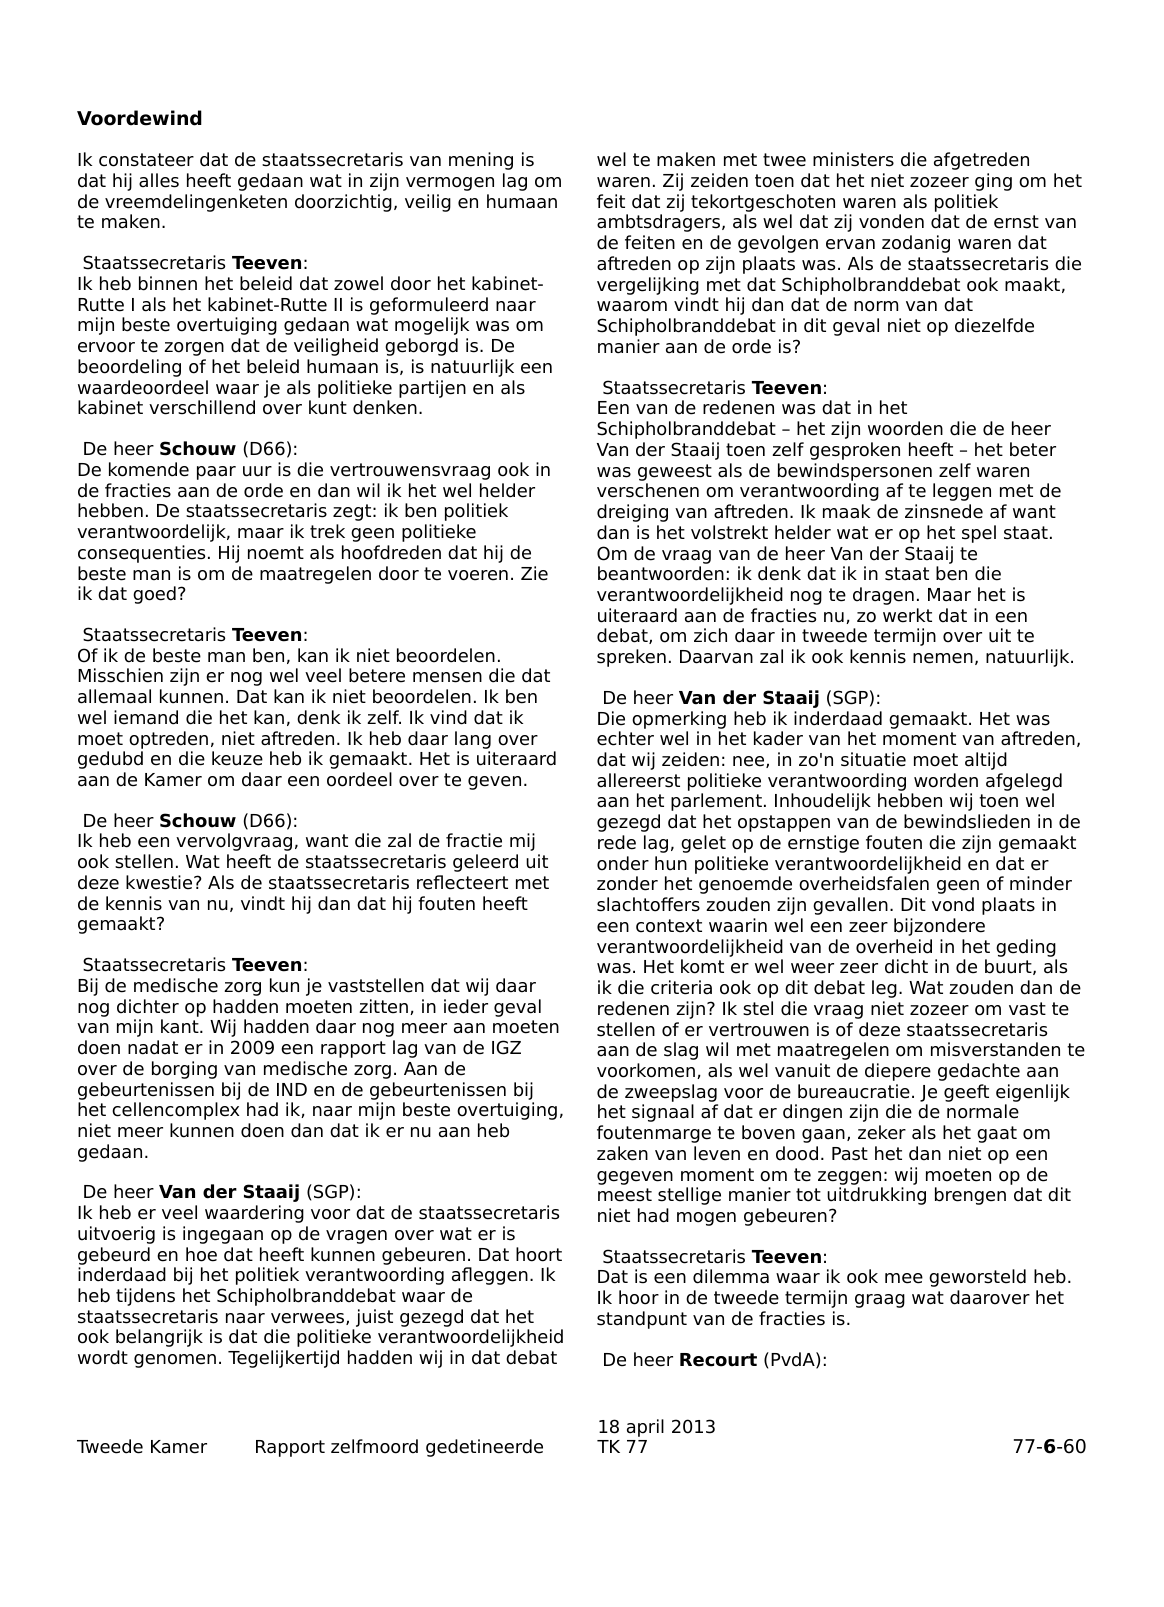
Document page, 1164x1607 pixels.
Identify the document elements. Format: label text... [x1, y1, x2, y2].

text Dat is een dilemma waar ik ook mee geworsteld heb. Ik hoor in de tweede termijn graag wat daarover het standpunt van de fracties is. [596, 1267, 1087, 1329]
text Staatssecretaris Teeven: [596, 1247, 1087, 1267]
text Of ik de beste man ben, kan ik niet beoordelen. Misschien zijn er nog wel veel betere mensen die dat allemaal kunnen. Dat kan ik niet beoordelen. Ik ben wel iemand die het kan, denk ik zelf. Ik vind dat ik moet optreden, niet aftreden. Ik heb daar lang over gedubd en die keuze heb ik gemaakt. Het is uiteraard aan de Kamer om daar een oordeel over te geven. [77, 646, 567, 791]
text Ik heb er veel waardering voor dat de staatssecretaris uitvoerig is ingegaan op de vragen over wat er is gebeurd en hoe dat heeft kunnen gebeuren. Dat hoort inderdaad bij het politiek verantwoording afleggen. Ik heb tijdens het Schipholbranddebat waar de staatssecretaris naar verwees, juist gezegd dat het ook belangrijk is dat die politieke verantwoordelijkheid wordt genomen. Tegelijkertijd hadden wij in dat debat [77, 1203, 567, 1369]
text Ik heb binnen het beleid dat zowel door het kabinet-Rutte I als het kabinet-Rutte II is geformuleerd naar mijn beste overtuiging gedaan wat mogelijk was om ervoor te zorgen dat de veiligheid geborgd is. De beoordeling of het beleid humaan is, is natuurlijk een waardeoordeel waar je als politieke partijen en als kabinet verschillend over kunt denken. [77, 274, 567, 419]
text Die opmerking heb ik inderdaad gemaakt. Het was echter wel in het kader van het moment van aftreden, dat wij zeiden: nee, in zo'n situatie moet altijd allereerst politieke verantwoording worden afgelegd aan het parlement. Inhoudelijk hebben wij toen wel gezegd dat het opstappen van de bewindslieden in de rede lag, gelet op de ernstige fouten die zijn gemaakt onder hun politieke verantwoordelijkheid en dat er zonder het genoemde overheidsfalen geen of minder slachtoffers zouden zijn gevallen. Dit vond plaats in een context waarin wel een zeer bijzondere verantwoordelijkheid van de overheid in het geding was. Het komt er wel weer zeer dicht in de buurt, als ik die criteria ook op dit debat leg. Wat zouden dan de redenen zijn? Ik stel die vraag niet zozeer om vast te stellen of er vertrouwen is of deze staatssecretaris aan de slag wil met maatregelen om misverstanden te voorkomen, als wel vanuit de diepere gedachte aan de zweepslag voor de bureaucratie. Je geeft eigenlijk het signaal af dat er dingen zijn die de normale foutenmarge te boven gaan, zeker als het gaat om zaken van leven en dood. Past het dan niet op een gegeven moment om te zeggen: wij moeten op de meest stellige manier tot uitdrukking brengen dat dit niet had mogen gebeuren? [596, 708, 1087, 1227]
text Ik heb een vervolgvraag, want die zal de fractie mij ook stellen. Wat heeft de staatssecretaris geleerd uit deze kwestie? Als de staatssecretaris reflecteert met de kennis van nu, vindt hij dan dat hij fouten heeft gemaakt? [77, 831, 567, 935]
text Staatssecretaris Teeven: [596, 377, 1087, 398]
text Staatssecretaris Teeven: [77, 253, 567, 274]
text Staatssecretaris Teeven: [77, 955, 567, 976]
text wel te maken met twee ministers die afgetreden waren. Zij zeiden toen dat het niet zozeer ging om het feit dat zij tekortgeschoten waren als politiek ambtsdragers, als wel dat zij vonden dat de ernst van de feiten en de gevolgen ervan zodanig waren dat aftreden op zijn plaats was. Als de staatssecretaris die vergelijking met dat Schipholbranddebat ook maakt, waarom vindt hij dan dat de norm van dat Schipholbranddebat in dit geval niet op diezelfde manier aan de orde is? [596, 150, 1087, 357]
text Een van de redenen was dat in het Schipholbranddebat – het zijn woorden die de heer Van der Staaij toen zelf gesproken heeft – het beter was geweest als de bewindspersonen zelf waren verschenen om verantwoording af te leggen met de dreiging van aftreden. Ik maak de zinsnede af want dan is het volstrekt helder wat er op het spel staat. Om de vraag van de heer Van der Staaij te beantwoorden: ik denk dat ik in staat ben die verantwoordelijkheid nog te dragen. Maar het is uiteraard aan de fracties nu, zo werkt dat in een debat, om zich daar in tweede termijn over uit te spreken. Daarvan zal ik ook kennis nemen, natuurlijk. [596, 398, 1087, 668]
text Ik constateer dat de staatssecretaris van mening is dat hij alles heeft gedaan wat in zijn vermogen lag om de vreemdelingenketen doorzichtig, veilig en humaan te maken. [77, 150, 567, 233]
text De heer Van der Staaij (SGP): [77, 1182, 567, 1203]
text Bij de medische zorg kun je vaststellen dat wij daar nog dichter op hadden moeten zitten, in ieder geval van mijn kant. Wij hadden daar nog meer aan moeten doen nadat er in 2009 een rapport lag van de IGZ over de borging van medische zorg. Aan de gebeurtenissen bij de IND en de gebeurtenissen bij het cellencomplex had ik, naar mijn beste overtuiging, niet meer kunnen doen dan dat ik er nu aan heb gedaan. [77, 976, 567, 1162]
text De heer Recourt (PvdA): [596, 1349, 1087, 1370]
text De heer Van der Staaij (SGP): [596, 688, 1087, 708]
text Staatssecretaris Teeven: [77, 625, 567, 646]
text De komende paar uur is die vertrouwensvraag ook in de fracties aan de orde en dan wil ik het wel helder hebben. De staatssecretaris zegt: ik ben politiek verantwoordelijk, maar ik trek geen politieke consequenties. Hij noemt als hoofdreden dat hij de beste man is om de maatregelen door te voeren. Zie ik dat goed? [77, 460, 567, 605]
text De heer Schouw (D66): [77, 439, 567, 460]
text De heer Schouw (D66): [77, 811, 567, 831]
